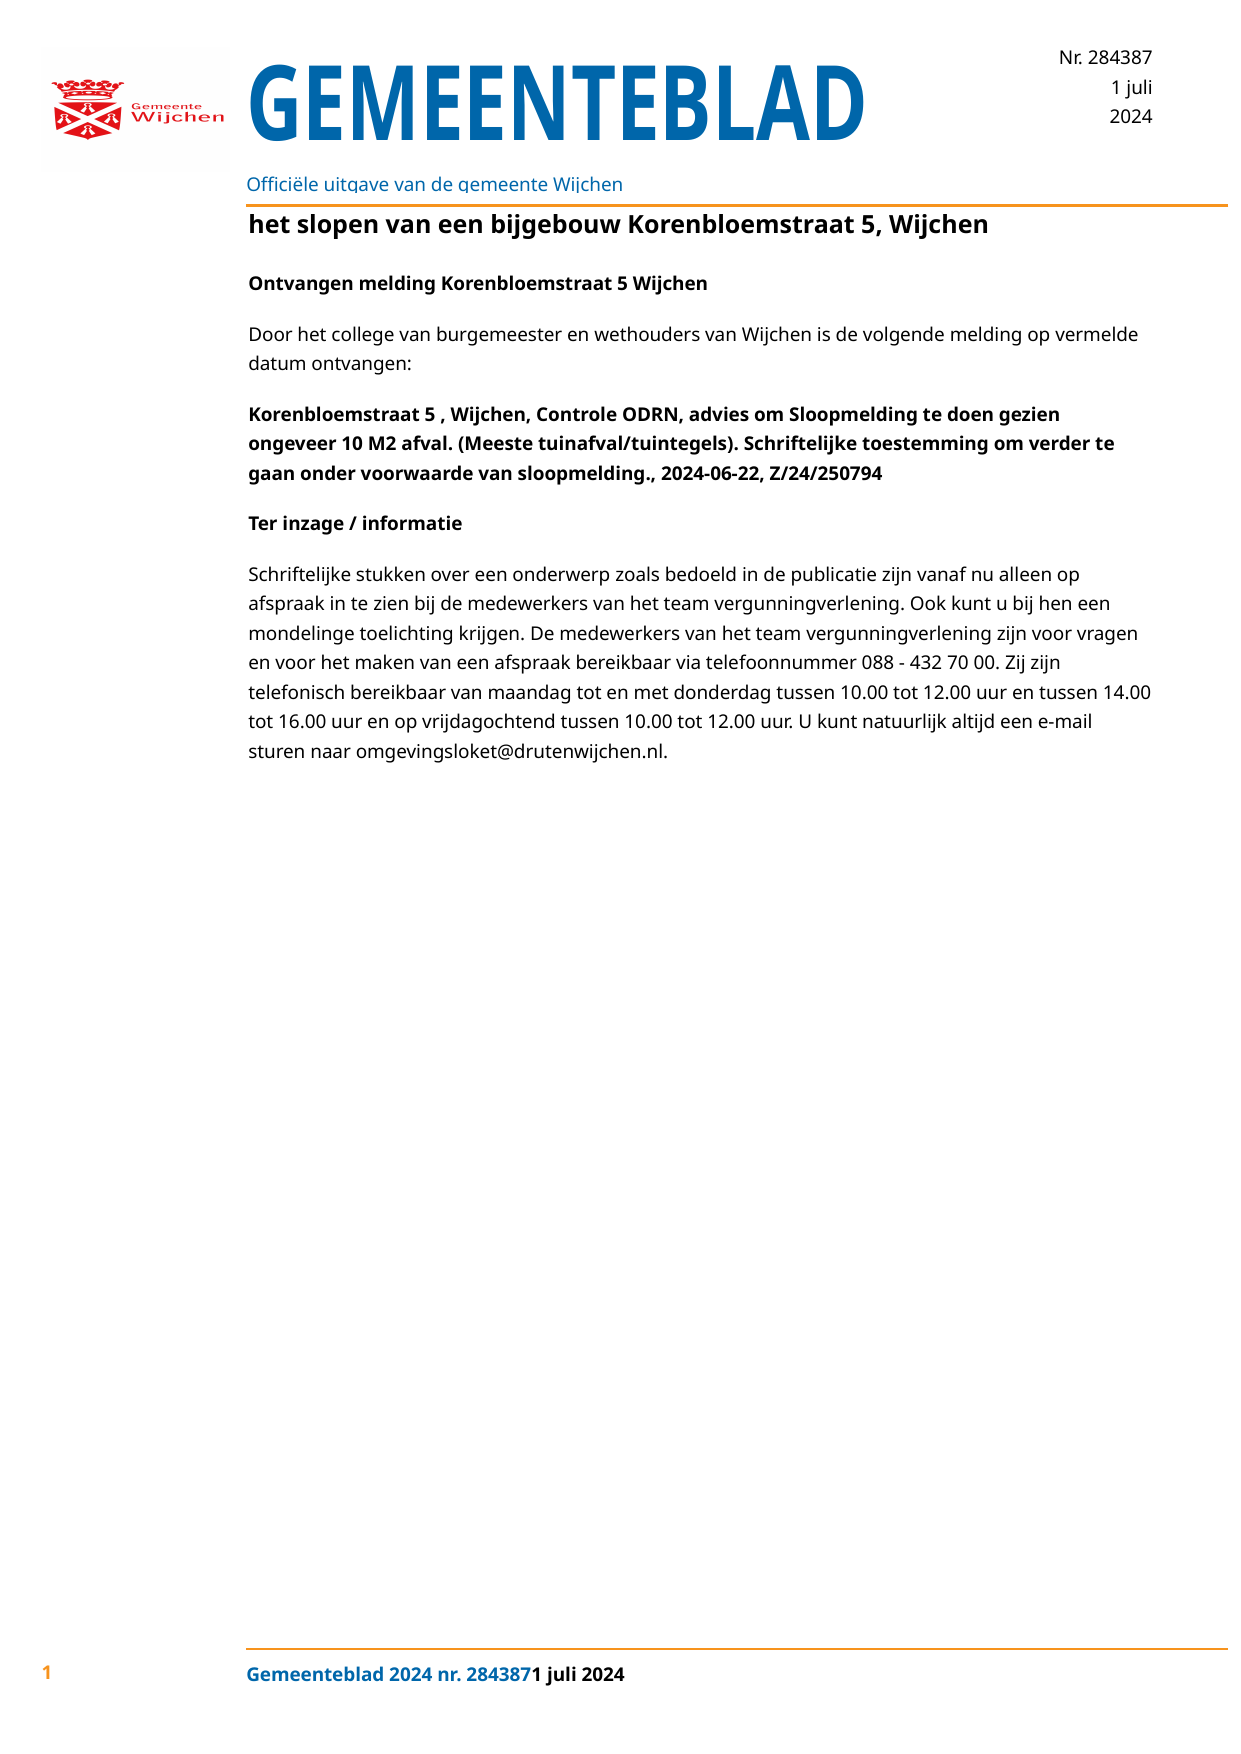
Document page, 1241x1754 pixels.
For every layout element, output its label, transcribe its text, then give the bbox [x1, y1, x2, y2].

text het slopen van een bijgebouw Korenbloemstraat 5, Wijchen [248, 207, 1152, 241]
picture [41, 47, 231, 172]
text Door het college van burgemeester en wethouders van Wijchen is de volgende melding op vermelde datum ontvangen: [248, 321, 1152, 376]
text Ontvangen melding Korenbloemstraat 5 Wijchen [248, 270, 1152, 296]
text Ter inzage / informatie [248, 510, 1152, 536]
text Korenbloemstraat 5 , Wijchen, Controle ODRN, advies om Sloopmelding te doen gezien ongeveer 10 M2 afval. (Meeste tuinafval/tuintegels). Schriftelijke toestemming om verder te gaan onder voorwaarde van sloopmelding., 2024-06-22, Z/24/250794 [248, 401, 1152, 486]
text Schriftelijke stukken over een onderwerp zoals bedoeld in de publicatie zijn vanaf nu alleen op afspraak in te zien bij de medewerkers van het team vergunningverlening. Ook kunt u bij hen een mondelinge toelichting krijgen. De medewerkers van het team vergunningverlening zijn voor vragen en voor het maken van een afspraak bereikbaar via telefoonnummer 088 - 432 70 00. Zij zijn telefonisch bereikbaar van maandag tot en met donderdag tussen 10.00 tot 12.00 uur en tussen 14.00 tot 16.00 uur en op vrijdagochtend tussen 10.00 tot 12.00 uur. U kunt natuurlijk altijd een e-mail sturen naar omgevingsloket@drutenwijchen.nl. [248, 561, 1152, 764]
